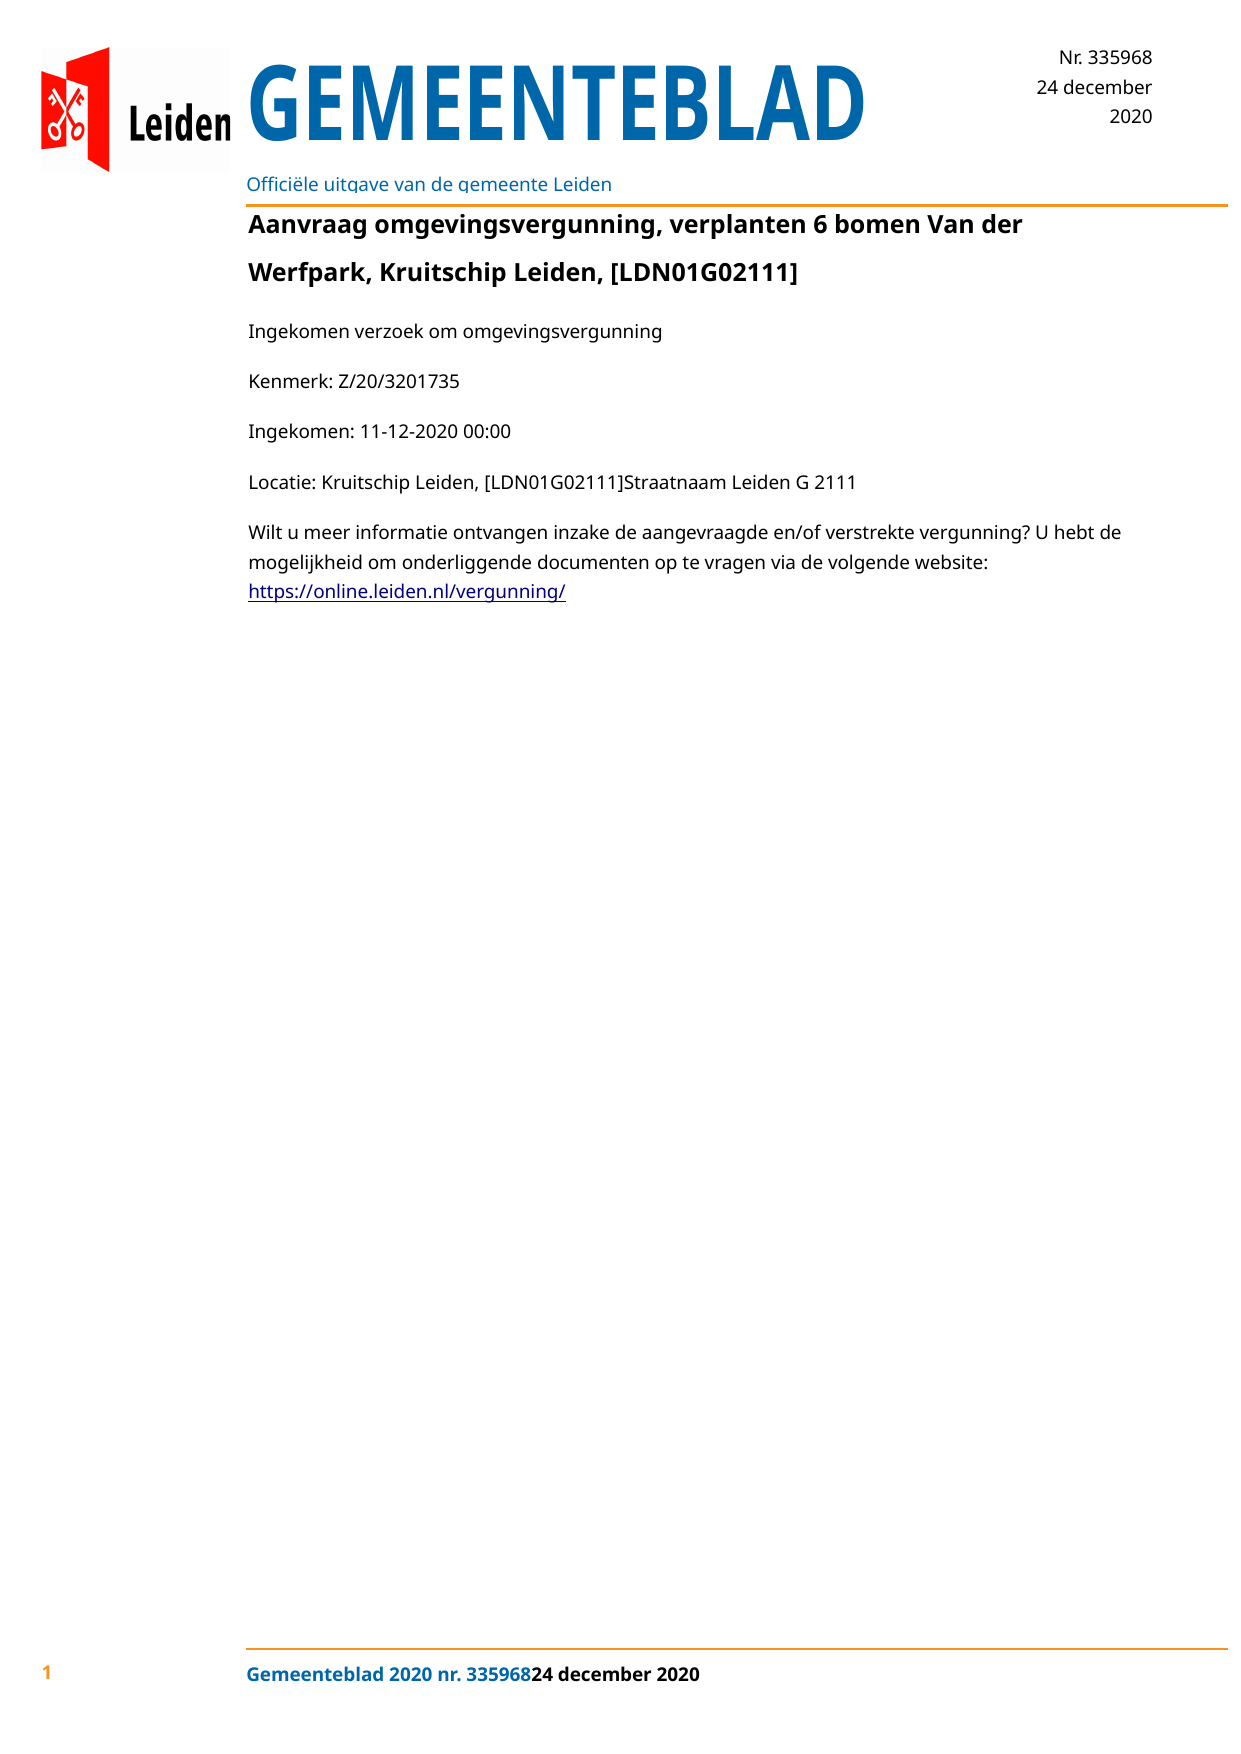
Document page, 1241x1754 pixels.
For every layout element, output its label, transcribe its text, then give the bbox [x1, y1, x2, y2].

text Ingekomen verzoek om omgevingsvergunning [248, 318, 1152, 344]
text Kenmerk: Z/20/3201735 [248, 368, 1152, 394]
text Ingekomen: 11-12-2020 00:00 [248, 419, 1152, 444]
text Aanvraag omgevingsvergunning, verplanten 6 bomen Van der Werfpark, Kruitschip Leiden, [LDN01G02111] [248, 207, 1152, 288]
picture [41, 47, 231, 172]
text Locatie: Kruitschip Leiden, [LDN01G02111]Straatnaam Leiden G 2111 [248, 469, 1152, 495]
text Wilt u meer informatie ontvangen inzake de aangevraagde en/of verstrekte vergunning? U hebt de mogelijkheid om onderliggende documenten op te vragen via de volgende website: https://online.leiden.nl/vergunning/ [248, 519, 1152, 604]
